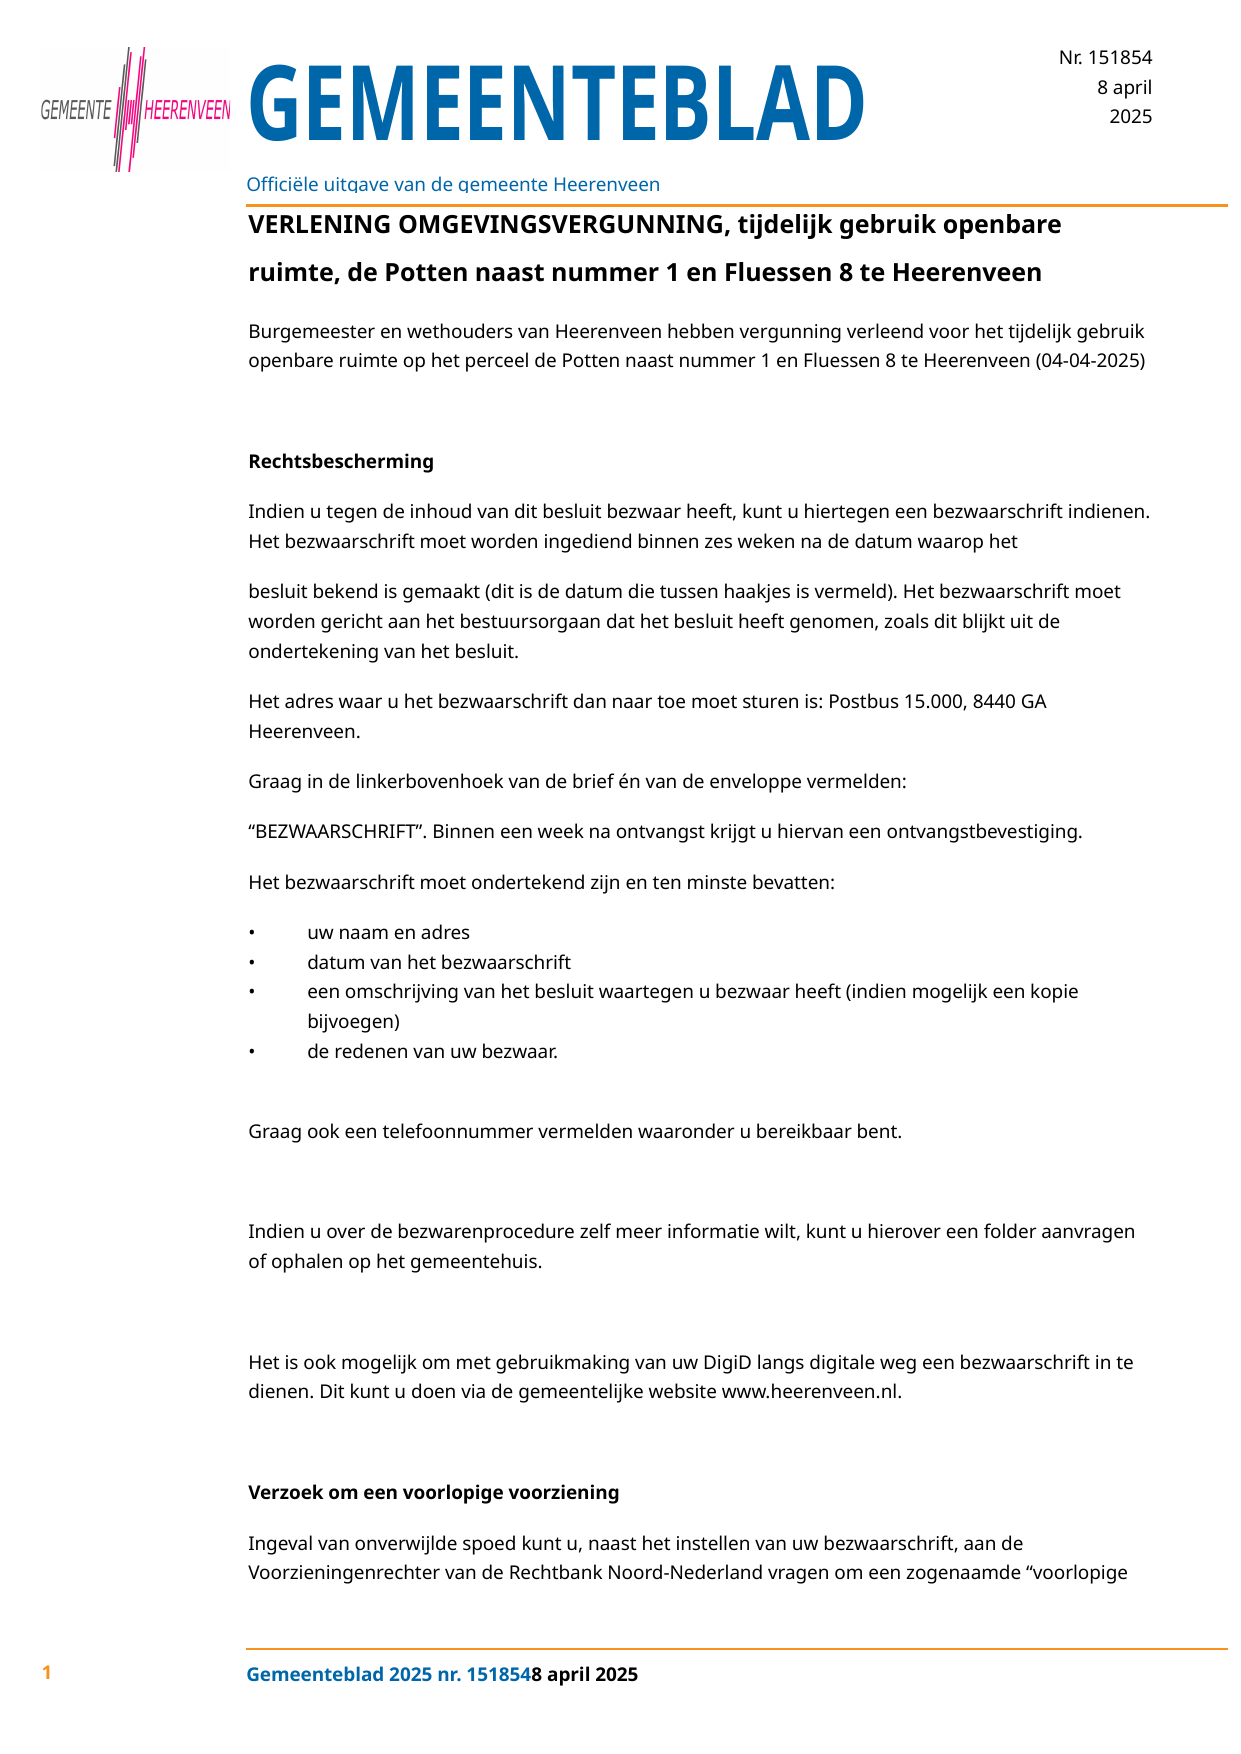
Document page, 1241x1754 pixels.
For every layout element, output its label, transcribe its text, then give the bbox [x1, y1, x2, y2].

text Het is ook mogelijk om met gebruikmaking van uw DigiD langs digitale weg een bezwaarschrift in te dienen. Dit kunt u doen via de gemeentelijke website www.heerenveen.nl. [248, 1349, 1152, 1404]
list de redenen van uw bezwaar. [248, 1038, 1152, 1064]
text Indien u over de bezwarenprocedure zelf meer informatie wilt, kunt u hierover een folder aanvragen of ophalen op het gemeentehuis. [248, 1219, 1152, 1274]
list datum van het bezwaarschrift [248, 949, 1152, 975]
text Graag in de linkerbovenhoek van de brief én van de enveloppe vermelden: [248, 768, 1152, 794]
text Rechtsbescherming [248, 448, 1152, 474]
picture [41, 47, 231, 172]
text Het adres waar u het bezwaarschrift dan naar toe moet sturen is: Postbus 15.000, 8440 GA Heerenveen. [248, 688, 1152, 744]
text Het bezwaarschrift moet ondertekend zijn en ten minste bevatten: [248, 869, 1152, 895]
text Verzoek om een voorlopige voorziening [248, 1479, 1152, 1505]
text Graag ook een telefoonnummer vermelden waaronder u bereikbaar bent. [248, 1118, 1152, 1144]
text “BEZWAARSCHRIFT”. Binnen een week na ontvangst krijgt u hiervan een ontvangstbevestiging. [248, 819, 1152, 844]
text besluit bekend is gemaakt (dit is de datum die tussen haakjes is vermeld). Het bezwaarschrift moet worden gericht aan het bestuursorgaan dat het besluit heeft genomen, zoals dit blijkt uit de ondertekening van het besluit. [248, 579, 1152, 664]
text Indien u tegen de inhoud van dit besluit bezwaar heeft, kunt u hiertegen een bezwaarschrift indienen. Het bezwaarschrift moet worden ingediend binnen zes weken na de datum waarop het [248, 499, 1152, 554]
text Burgemeester en wethouders van Heerenveen hebben vergunning verleend voor het tijdelijk gebruik openbare ruimte op het perceel de Potten naast nummer 1 en Fluessen 8 te Heerenveen (04-04-2025) [248, 318, 1152, 373]
list uw naam en adres [248, 919, 1152, 945]
text Ingeval van onverwijlde spoed kunt u, naast het instellen van uw bezwaarschrift, aan de Voorzieningenrechter van de Rechtbank Noord-Nederland vragen om een zogenaamde “voorlopige [248, 1530, 1152, 1585]
text VERLENING OMGEVINGSVERGUNNING, tijdelijk gebruik openbare ruimte, de Potten naast nummer 1 en Fluessen 8 te Heerenveen [248, 207, 1152, 288]
list een omschrijving van het besluit waartegen u bezwaar heeft (indien mogelijk een kopie bijvoegen) [248, 979, 1152, 1034]
